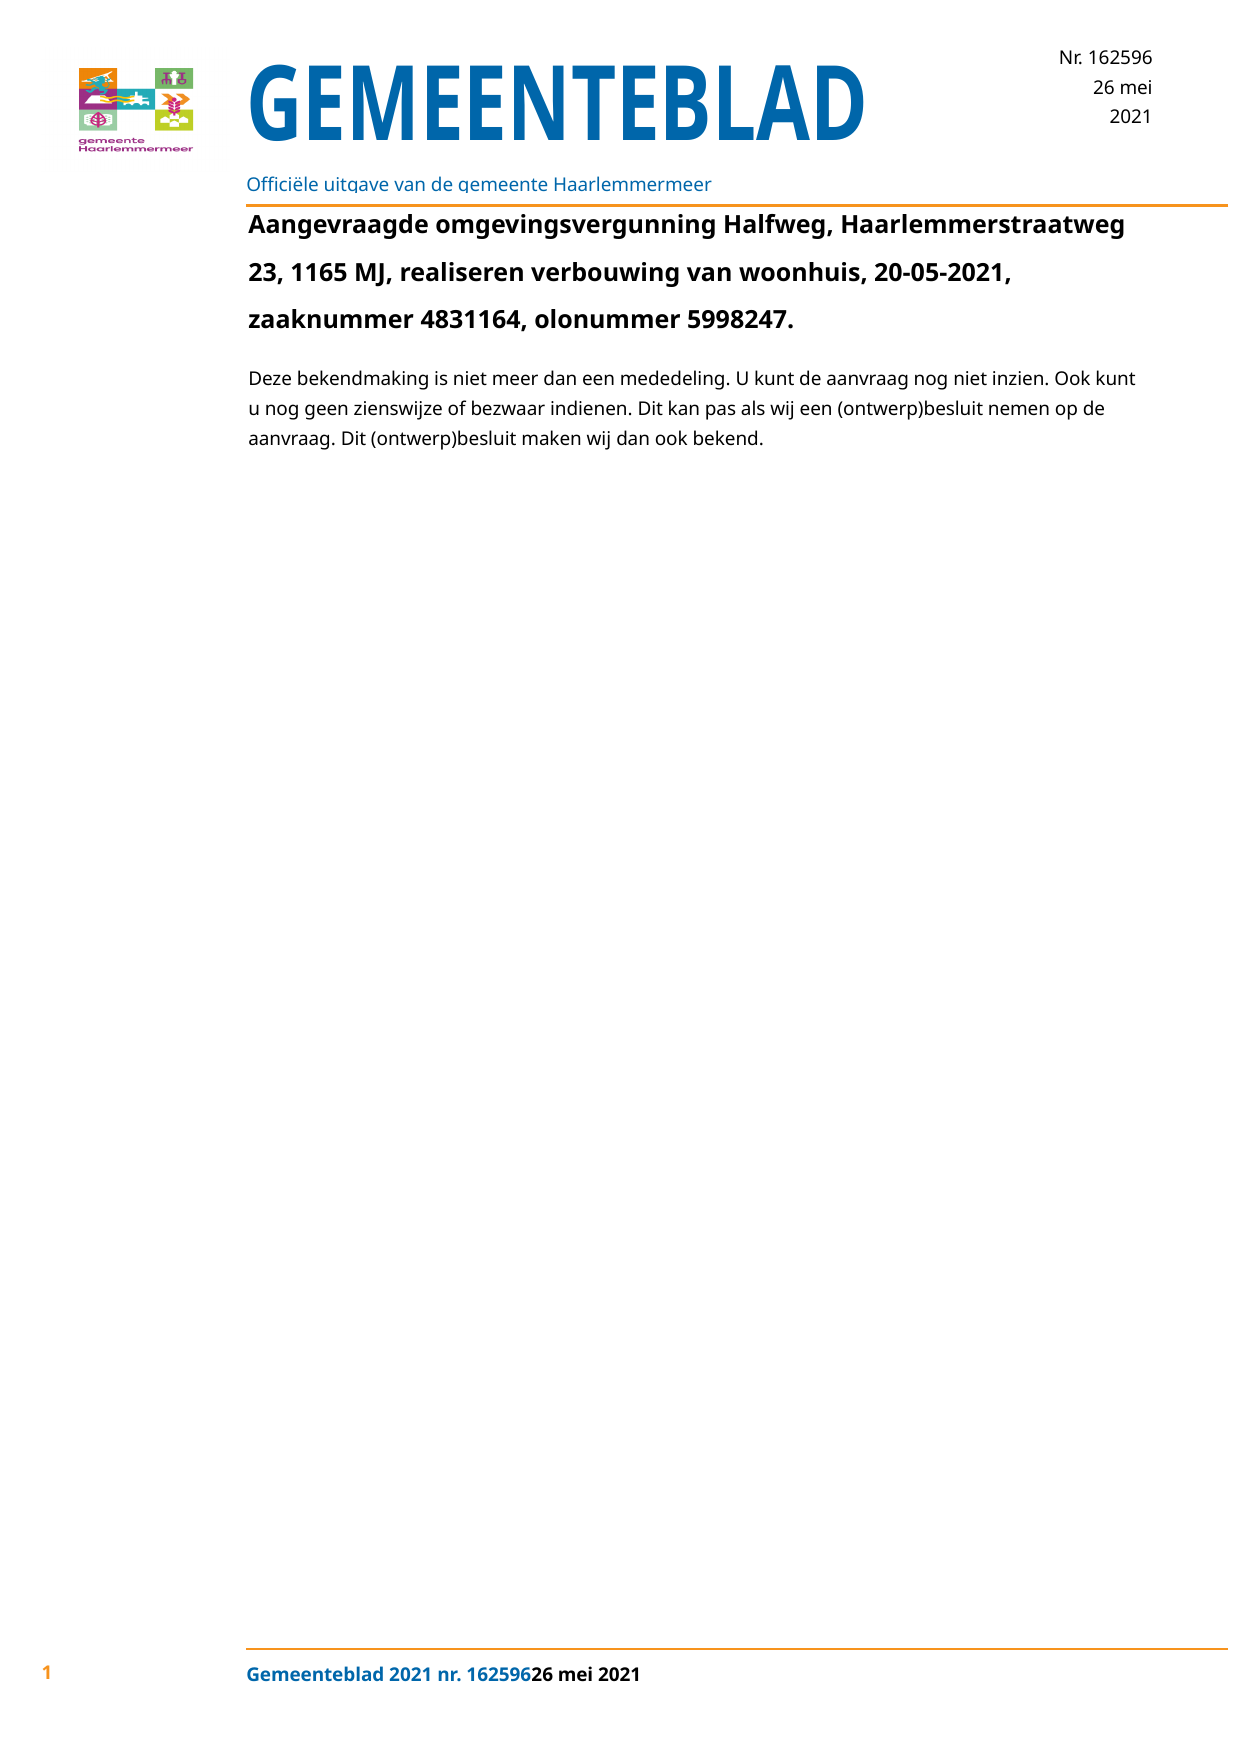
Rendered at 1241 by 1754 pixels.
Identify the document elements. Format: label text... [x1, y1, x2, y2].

text Deze bekendmaking is niet meer dan een mededeling. U kunt de aanvraag nog niet inzien. Ook kunt u nog geen zienswijze of bezwaar indienen. Dit kan pas als wij een (ontwerp)besluit nemen op de aanvraag. Dit (ontwerp)besluit maken wij dan ook bekend. [248, 366, 1152, 450]
picture [41, 47, 231, 172]
text Aangevraagde omgevingsvergunning Halfweg, Haarlemmerstraatweg 23, 1165 MJ, realiseren verbouwing van woonhuis, 20-05-2021, zaaknummer 4831164, olonummer 5998247. [248, 207, 1152, 336]
